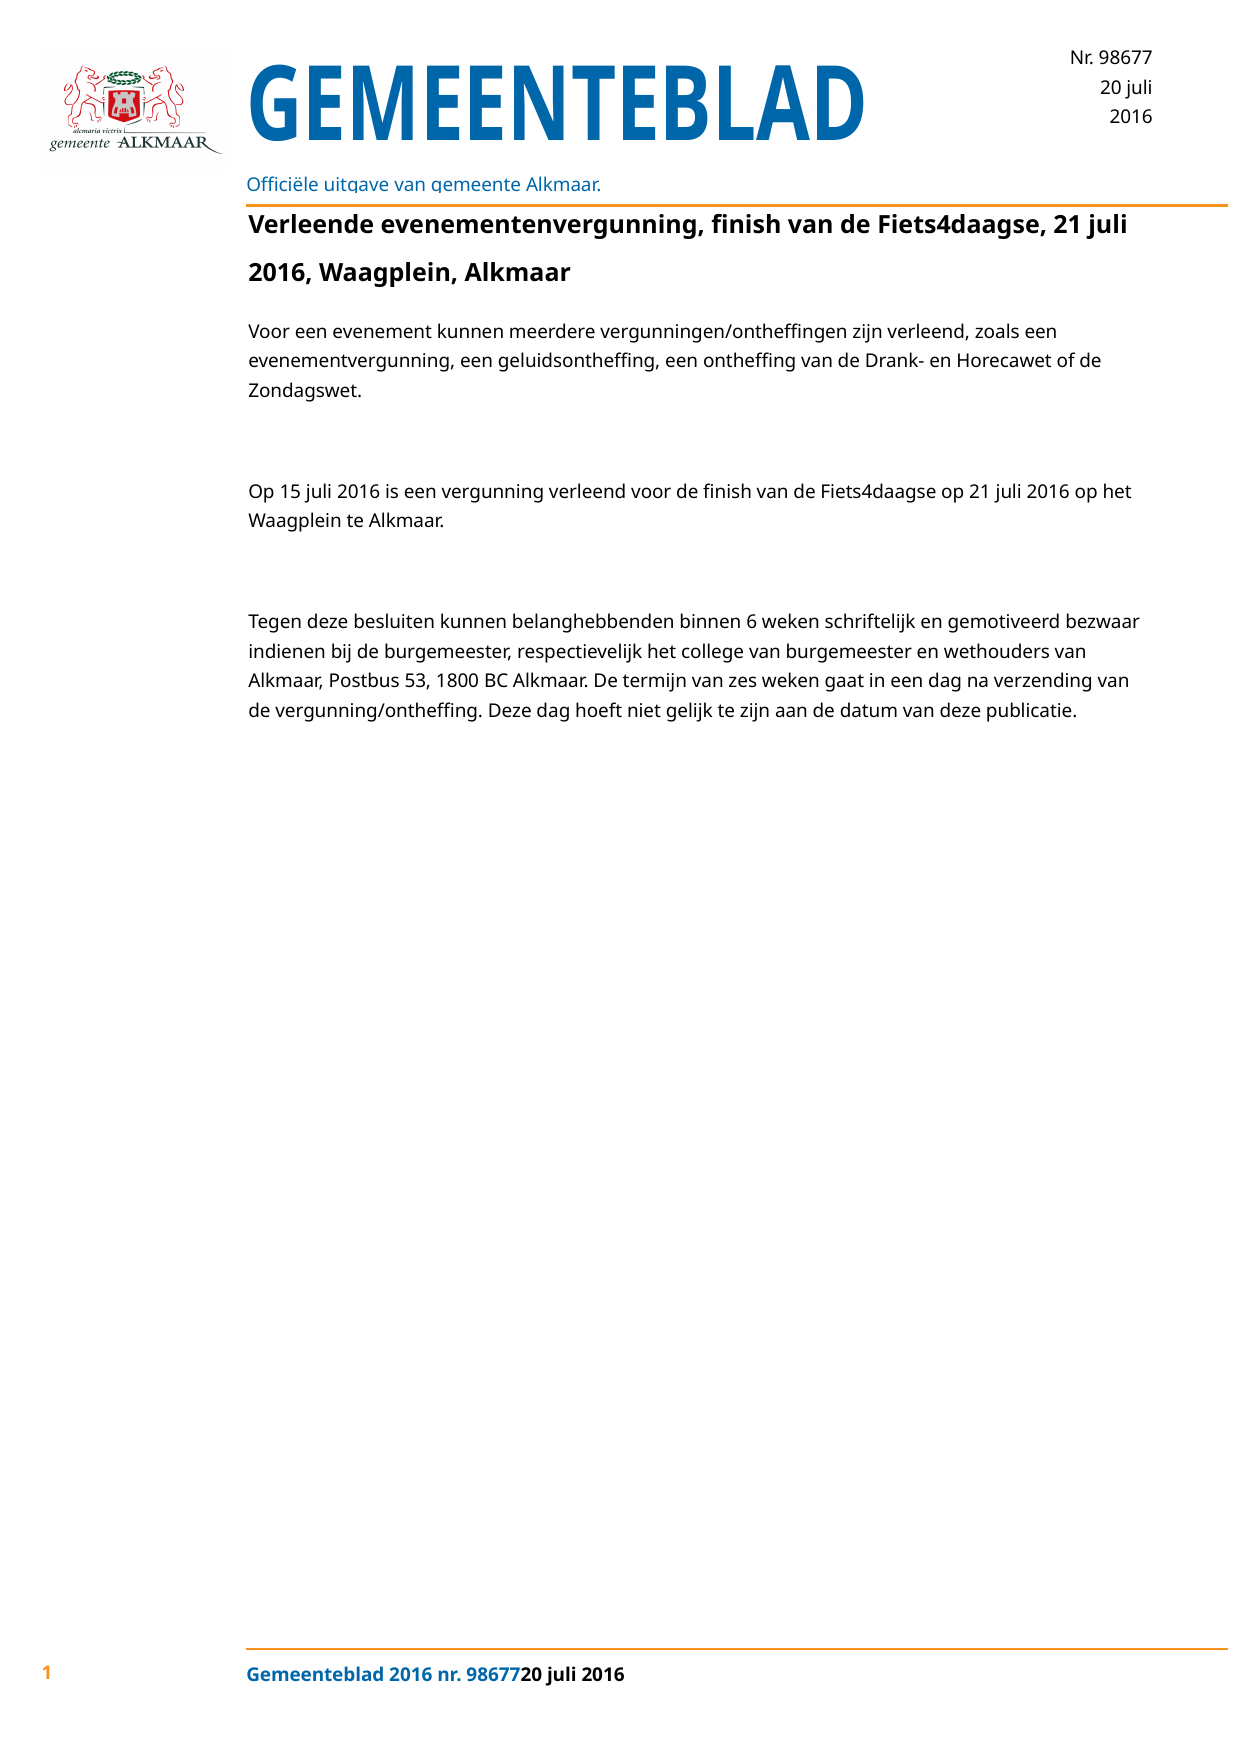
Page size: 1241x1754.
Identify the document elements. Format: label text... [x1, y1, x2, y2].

picture [41, 47, 231, 172]
text Tegen deze besluiten kunnen belanghebbenden binnen 6 weken schriftelijk en gemotiveerd bezwaar indienen bij de burgemeester, respectievelijk het college van burgemeester en wethouders van Alkmaar, Postbus 53, 1800 BC Alkmaar. De termijn van zes weken gaat in een dag na verzending van de vergunning/ontheffing. Deze dag hoeft niet gelijk te zijn aan de datum van deze publicatie. [248, 608, 1152, 723]
text Op 15 juli 2016 is een vergunning verleend voor de finish van de Fiets4daagse op 21 juli 2016 op het Waagplein te Alkmaar. [248, 478, 1152, 533]
text Voor een evenement kunnen meerdere vergunningen/ontheffingen zijn verleend, zoals een evenementvergunning, een geluidsontheffing, een ontheffing van de Drank- en Horecawet of de Zondagswet. [248, 318, 1152, 403]
text Verleende evenementenvergunning, finish van de Fiets4daagse, 21 juli 2016, Waagplein, Alkmaar [248, 207, 1152, 288]
